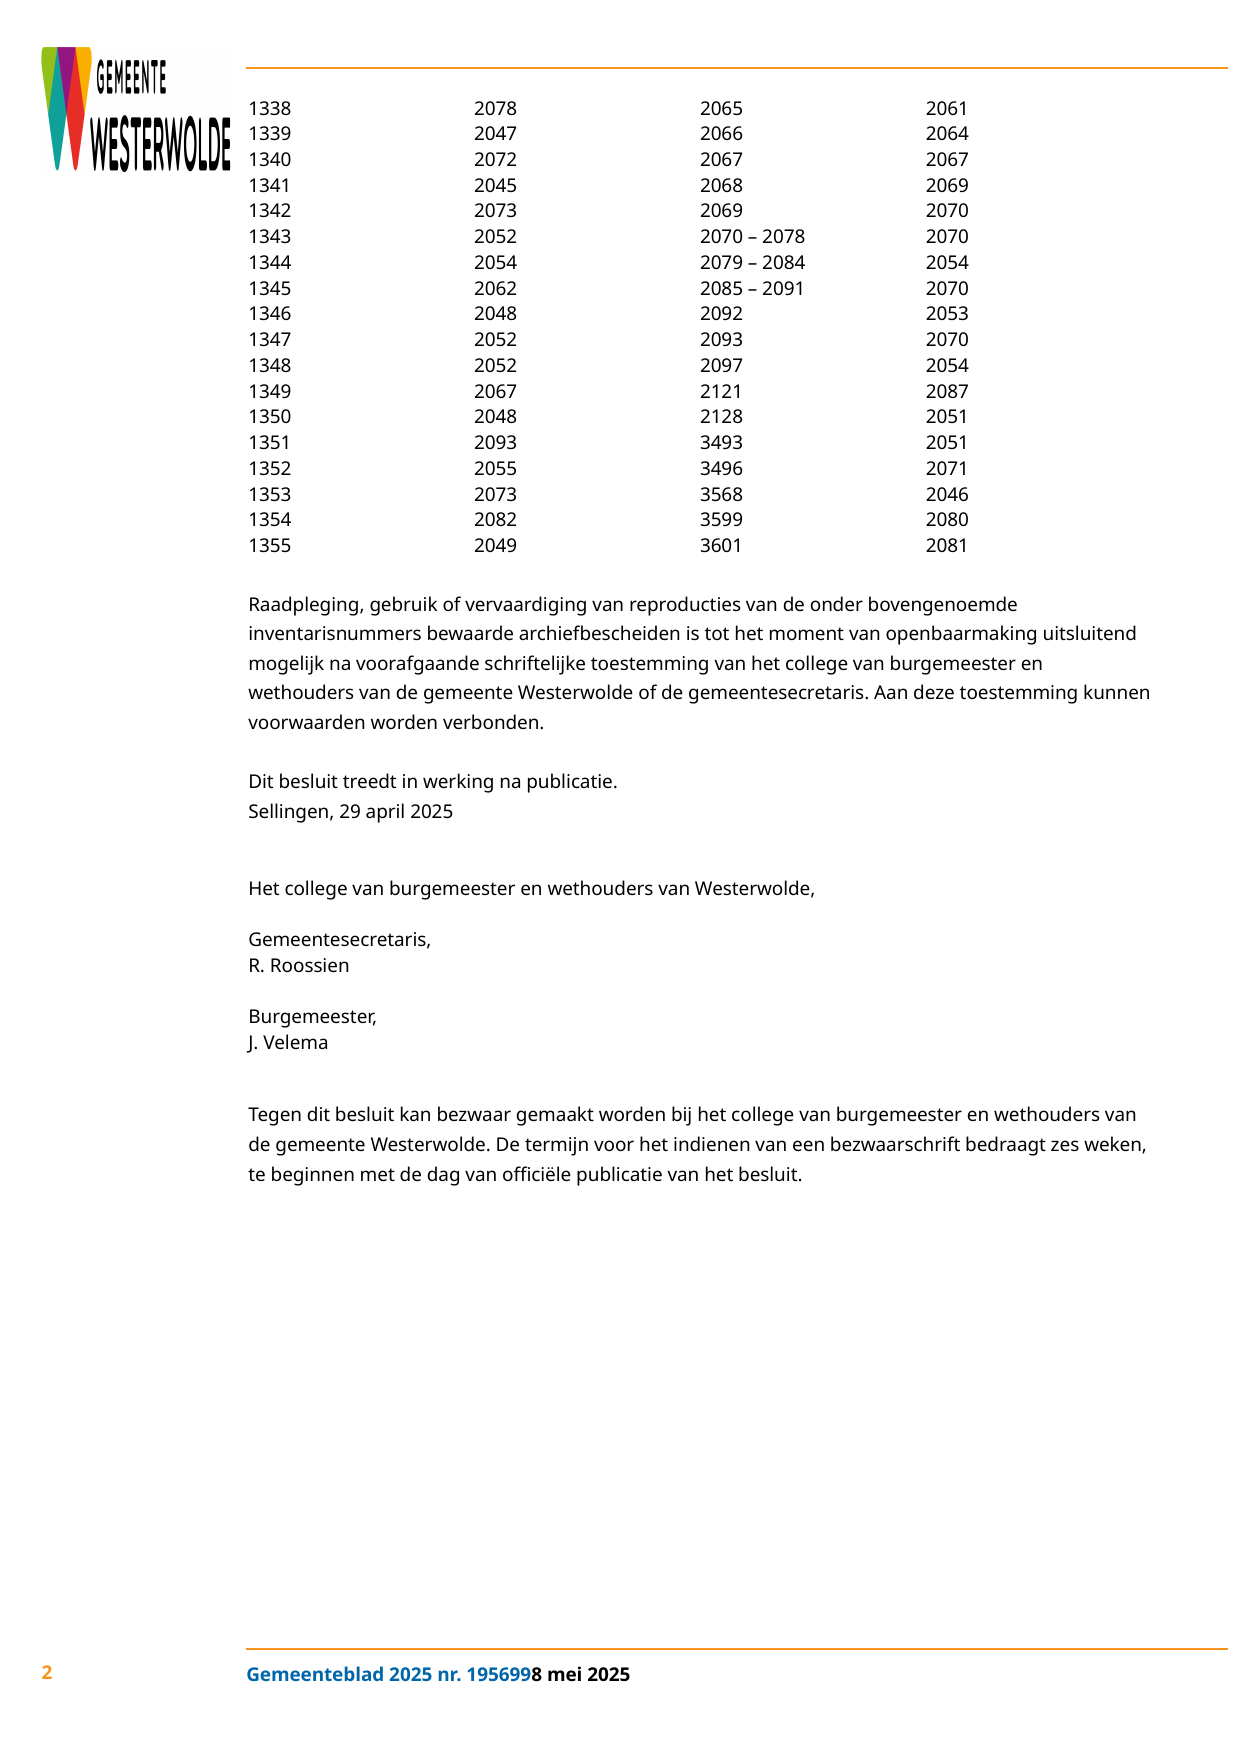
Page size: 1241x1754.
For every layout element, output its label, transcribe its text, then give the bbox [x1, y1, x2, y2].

table_cell 2052 [474, 224, 700, 249]
table_cell 1352 [248, 455, 474, 481]
table_cell 2065 [700, 95, 926, 121]
table_cell 2070 – 2078 [700, 224, 926, 249]
table_cell 2052 [474, 352, 700, 378]
text Sellingen, 29 april 2025 [248, 798, 1152, 823]
table_cell 2093 [700, 326, 926, 352]
table_cell 2092 [700, 301, 926, 326]
text Het college van burgemeester en wethouders van Westerwolde, [248, 875, 1152, 901]
table_cell 2069 [700, 198, 926, 223]
table_cell 2051 [926, 429, 1152, 455]
table_cell 1339 [248, 121, 474, 146]
table_cell 2121 [700, 378, 926, 403]
table_cell 1353 [248, 481, 474, 506]
table_cell 3568 [700, 481, 926, 506]
table_cell 2073 [474, 198, 700, 223]
table_cell 2097 [700, 352, 926, 378]
table_cell 2081 [926, 532, 1152, 558]
table_cell 2055 [474, 455, 700, 481]
table_cell 3601 [700, 532, 926, 558]
table_cell 2070 [926, 224, 1152, 249]
table_cell 2046 [926, 481, 1152, 506]
table_cell 2054 [926, 249, 1152, 275]
table_cell 2069 [926, 172, 1152, 198]
table_cell 2067 [700, 146, 926, 172]
table_cell 2085 – 2091 [700, 275, 926, 301]
table_cell 2052 [474, 326, 700, 352]
table_cell 1340 [248, 146, 474, 172]
table_cell 3599 [700, 506, 926, 532]
table_cell 2066 [700, 121, 926, 146]
table_cell 1343 [248, 224, 474, 249]
table_cell 2048 [474, 301, 700, 326]
table_cell 2054 [926, 352, 1152, 378]
table_cell 2053 [926, 301, 1152, 326]
table_cell 2051 [926, 404, 1152, 429]
table_cell 2047 [474, 121, 700, 146]
table_cell 2064 [926, 121, 1152, 146]
picture [41, 47, 231, 172]
table_cell 2070 [926, 275, 1152, 301]
table_cell 2082 [474, 506, 700, 532]
table_cell 1346 [248, 301, 474, 326]
text Dit besluit treedt in werking na publicatie. [248, 768, 1152, 794]
table_cell 2067 [926, 146, 1152, 172]
table_cell 1347 [248, 326, 474, 352]
table_cell 2087 [926, 378, 1152, 403]
text R. Roossien [248, 952, 1152, 978]
table_cell 2072 [474, 146, 700, 172]
table_cell 1350 [248, 404, 474, 429]
table_cell 1342 [248, 198, 474, 223]
table_cell 2045 [474, 172, 700, 198]
table_cell 2080 [926, 506, 1152, 532]
table_cell 3496 [700, 455, 926, 481]
table_cell 2048 [474, 404, 700, 429]
table_cell 2093 [474, 429, 700, 455]
text J. Velema [248, 1029, 1152, 1055]
table_cell 2078 [474, 95, 700, 121]
table_cell 2128 [700, 404, 926, 429]
table_cell 3493 [700, 429, 926, 455]
text Tegen dit besluit kan bezwaar gemaakt worden bij het college van burgemeester en wethouders van de gemeente Westerwolde. De termijn voor het indienen van een bezwaarschrift bedraagt zes weken, te beginnen met de dag van officiële publicatie van het besluit. [248, 1102, 1152, 1187]
table_cell 1345 [248, 275, 474, 301]
text Burgemeester, [248, 1004, 1152, 1029]
table_cell 2070 [926, 326, 1152, 352]
table_cell 1354 [248, 506, 474, 532]
table_cell 2062 [474, 275, 700, 301]
table_cell 1355 [248, 532, 474, 558]
table_cell 2067 [474, 378, 700, 403]
table_cell 2073 [474, 481, 700, 506]
table_cell 1351 [248, 429, 474, 455]
table_cell 1344 [248, 249, 474, 275]
table_cell 2079 – 2084 [700, 249, 926, 275]
table_cell 1341 [248, 172, 474, 198]
table_cell 2061 [926, 95, 1152, 121]
table_cell 2049 [474, 532, 700, 558]
text Raadpleging, gebruik of vervaardiging van reproducties van de onder bovengenoemde inventarisnummers bewaarde archiefbescheiden is tot het moment van openbaarmaking uitsluitend mogelijk na voorafgaande schriftelijke toestemming van het college van burgemeester en wethouders van de gemeente Westerwolde of de gemeentesecretaris. Aan deze toestemming kunnen voorwaarden worden verbonden. [248, 591, 1152, 735]
table_cell 1348 [248, 352, 474, 378]
table_cell 1349 [248, 378, 474, 403]
table_cell 2054 [474, 249, 700, 275]
table_cell 1338 [248, 95, 474, 121]
table_cell 2071 [926, 455, 1152, 481]
table_cell 2070 [926, 198, 1152, 223]
table_cell 2068 [700, 172, 926, 198]
text Gemeentesecretaris, [248, 926, 1152, 952]
